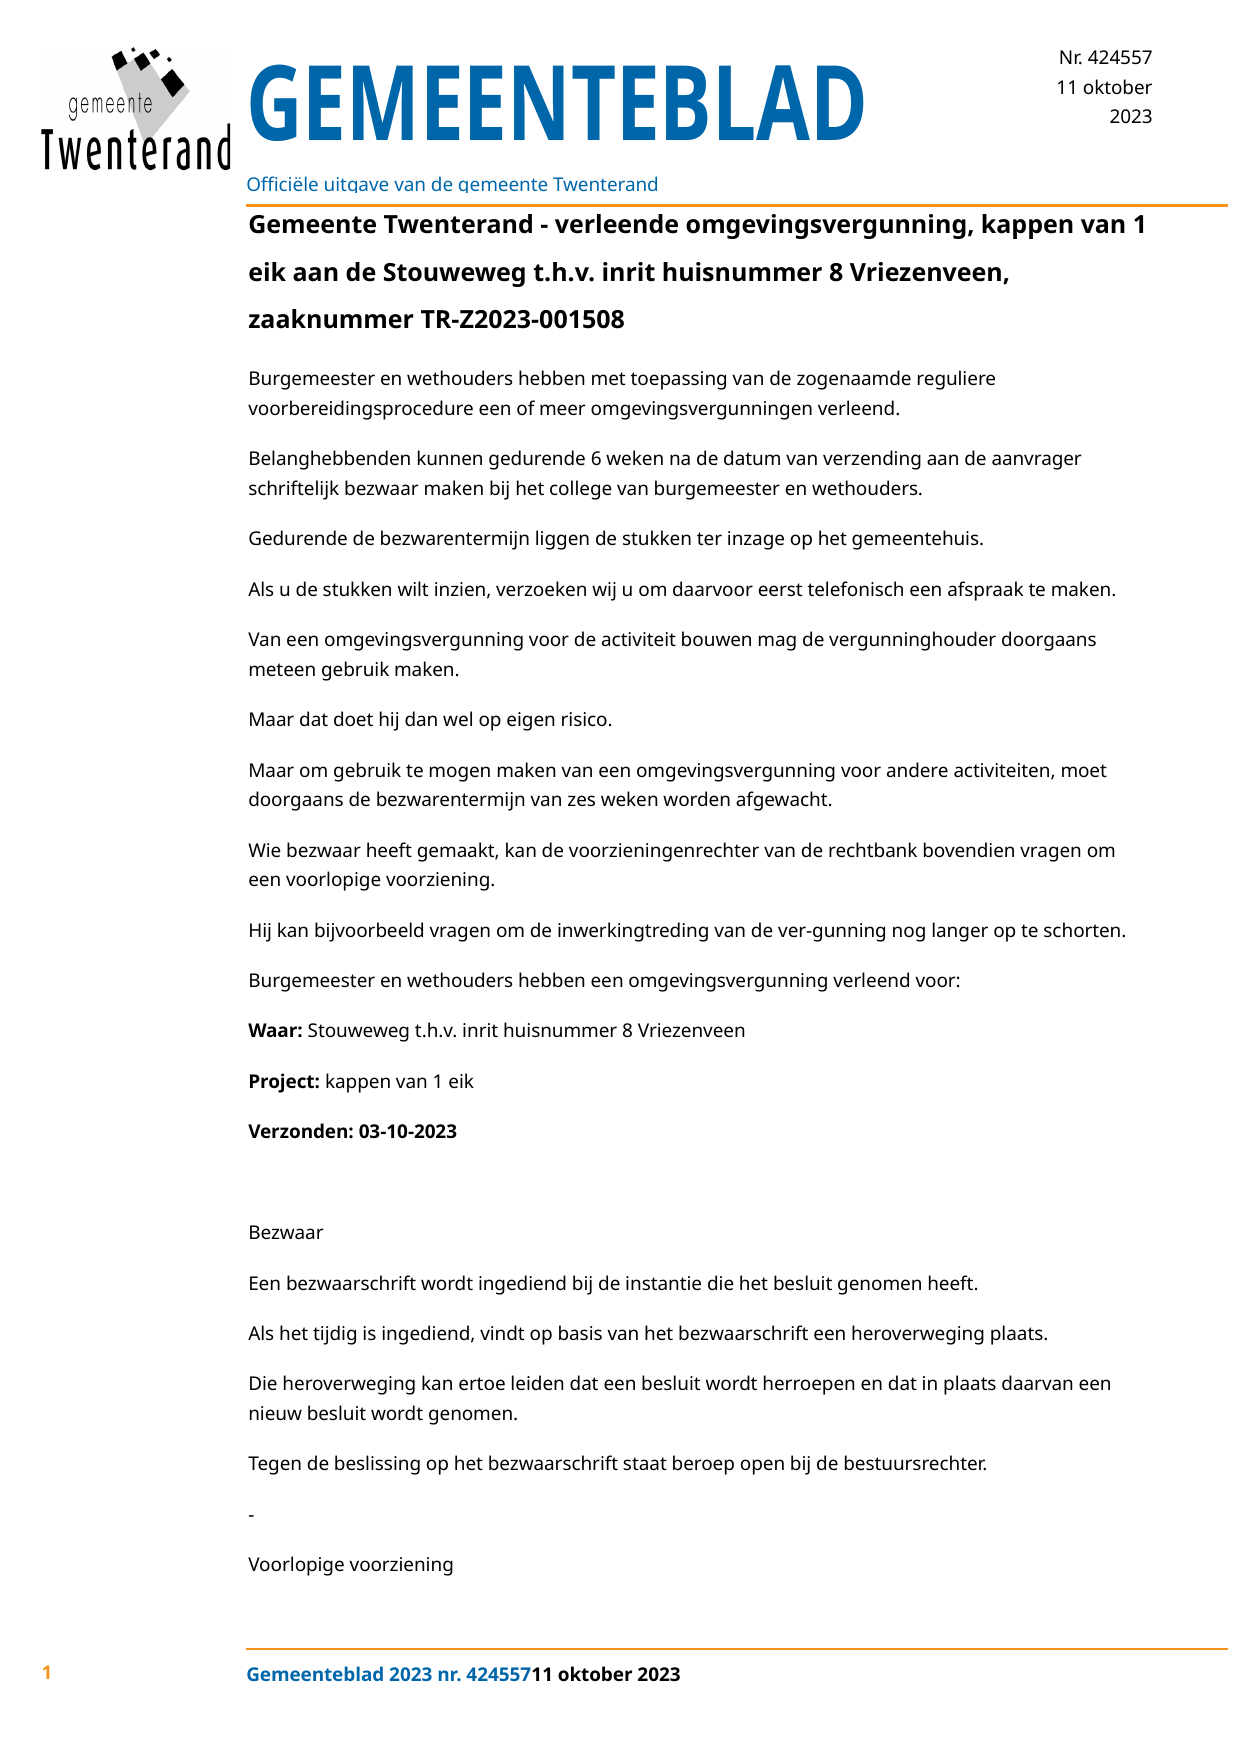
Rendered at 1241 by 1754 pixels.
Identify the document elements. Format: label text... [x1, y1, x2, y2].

text Gemeente Twenterand - verleende omgevingsvergunning, kappen van 1 eik aan de Stouweweg t.h.v. inrit huisnummer 8 Vriezenveen, zaaknummer TR-Z2023-001508 [248, 207, 1152, 336]
text Belanghebbenden kunnen gedurende 6 weken na de datum van verzending aan de aanvrager schriftelijk bezwaar maken bij het college van burgemeester en wethouders. [248, 446, 1152, 501]
text Bezwaar [248, 1219, 1152, 1245]
text Wie bezwaar heeft gemaakt, kan de voorzieningenrechter van de rechtbank bovendien vragen om een voorlopige voorziening. [248, 837, 1152, 892]
text Van een omgevingsvergunning voor de activiteit bouwen mag de vergunninghouder doorgaans meteen gebruik maken. [248, 626, 1152, 682]
text Maar om gebruik te mogen maken van een omgevingsvergunning voor andere activiteiten, moet doorgaans de bezwarentermijn van zes weken worden afgewacht. [248, 757, 1152, 812]
text Die heroverweging kan ertoe leiden dat een besluit wordt herroepen en dat in plaats daarvan een nieuw besluit wordt genomen. [248, 1371, 1152, 1426]
text Maar dat doet hij dan wel op eigen risico. [248, 706, 1152, 732]
text Als u de stukken wilt inzien, verzoeken wij u om daarvoor eerst telefonisch een afspraak te maken. [248, 576, 1152, 602]
text Project: kappen van 1 eik [248, 1068, 1152, 1094]
text Waar: Stouweweg t.h.v. inrit huisnummer 8 Vriezenveen [248, 1018, 1152, 1043]
text Als het tijdig is ingediend, vindt op basis van het bezwaarschrift een heroverweging plaats. [248, 1320, 1152, 1346]
text Voorlopige voorziening [248, 1551, 1152, 1577]
text Tegen de beslissing op het bezwaarschrift staat beroep open bij de bestuursrechter. [248, 1451, 1152, 1476]
text - [248, 1501, 1152, 1527]
picture [41, 47, 231, 172]
text Hij kan bijvoorbeeld vragen om de inwerkingtreding van de ver-gunning nog langer op te schorten. [248, 917, 1152, 942]
text Een bezwaarschrift wordt ingediend bij de instantie die het besluit genomen heeft. [248, 1270, 1152, 1295]
text Burgemeester en wethouders hebben een omgevingsvergunning verleend voor: [248, 967, 1152, 993]
text Gedurende de bezwarentermijn liggen de stukken ter inzage op het gemeentehuis. [248, 526, 1152, 551]
text Verzonden: 03-10-2023 [248, 1118, 1152, 1144]
text Burgemeester en wethouders hebben met toepassing van de zogenaamde reguliere voorbereidingsprocedure een of meer omgevingsvergunningen verleend. [248, 366, 1152, 421]
